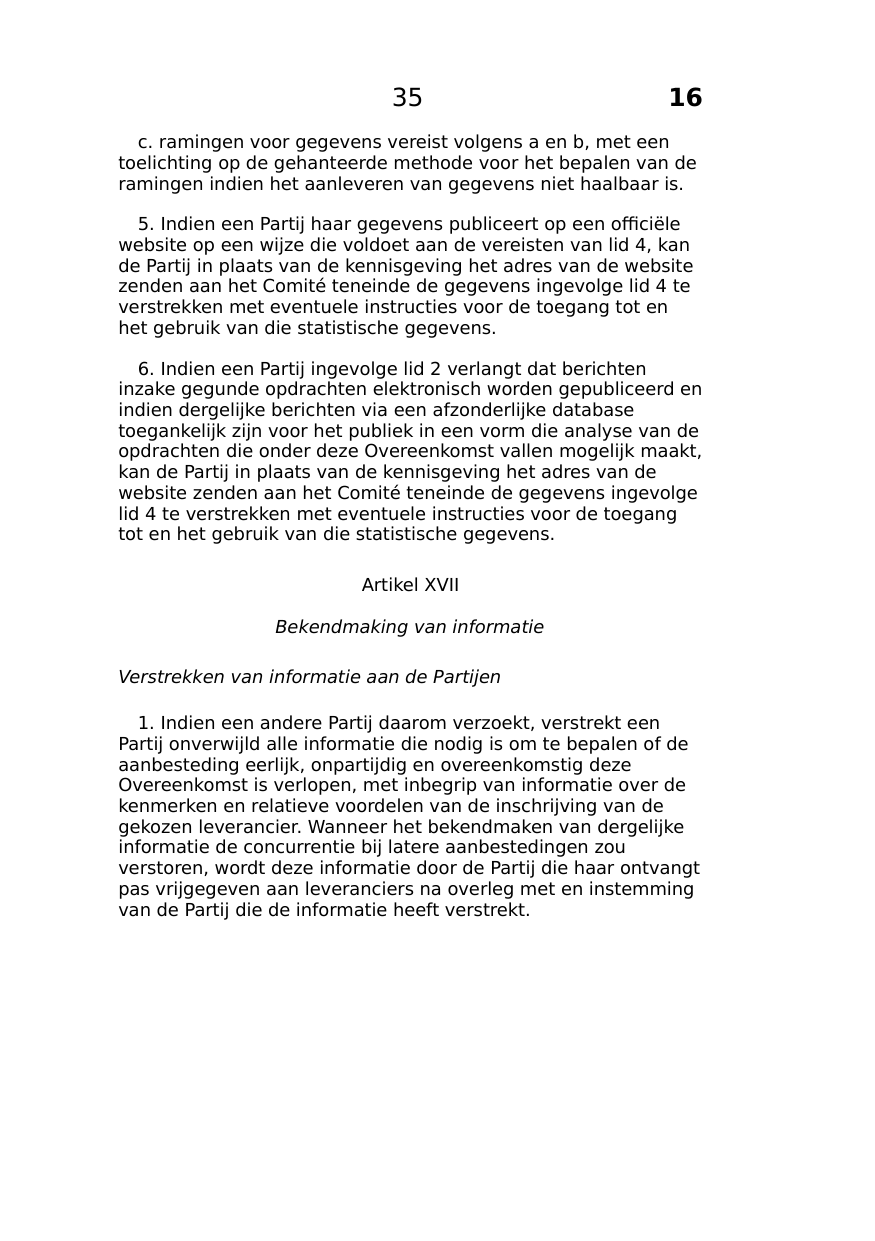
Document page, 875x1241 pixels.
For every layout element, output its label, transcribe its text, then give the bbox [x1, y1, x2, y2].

text 1. Indien een andere Partij daarom verzoekt, verstrekt een Partij onverwijld alle informatie die nodig is om te bepalen of de aanbesteding eerlijk, onpartijdig en overeenkomstig deze Overeenkomst is verlopen, met inbegrip van informatie over de kenmerken en relatieve voordelen van de inschrijving van de gekozen leverancier. Wanneer het bekendmaken van dergelijke informatie de concurrentie bij latere aanbestedingen zou verstoren, wordt deze informatie door de Partij die haar ontvangt pas vrijgegeven aan leveranciers na overleg met en instemming van de Partij die de informatie heeft verstrekt. [118, 713, 703, 920]
text 6. Indien een Partij ingevolge lid 2 verlangt dat berichten inzake gegunde opdrachten elektronisch worden gepubliceerd en indien dergelijke berichten via een afzonderlijke database toegankelijk zijn voor het publiek in een vorm die analyse van de opdrachten die onder deze Overeenkomst vallen mogelijk maakt, kan de Partij in plaats van de kennisgeving het adres van de website zenden aan het Comité teneinde de gegevens ingevolge lid 4 te verstrekken met eventuele instructies voor de toegang tot en het gebruik van die statistische gegevens. [118, 358, 703, 545]
subtitle Verstrekken van informatie aan de Partijen [118, 667, 703, 688]
text 5. Indien een Partij haar gegevens publiceert op een officiële website op een wijze die voldoet aan de vereisten van lid 4, kan de Partij in plaats van de kennisgeving het adres van de website zenden aan het Comité teneinde de gegevens ingevolge lid 4 te verstrekken met eventuele instructies voor de toegang tot en het gebruik van die statistische gegevens. [118, 214, 703, 338]
text c. ramingen voor gegevens vereist volgens a en b, met een toelichting op de gehanteerde methode voor het bepalen van de ramingen indien het aanleveren van gegevens niet haalbaar is. [118, 132, 703, 194]
subtitle Artikel XVII Bekendmaking van informatie [118, 575, 703, 637]
